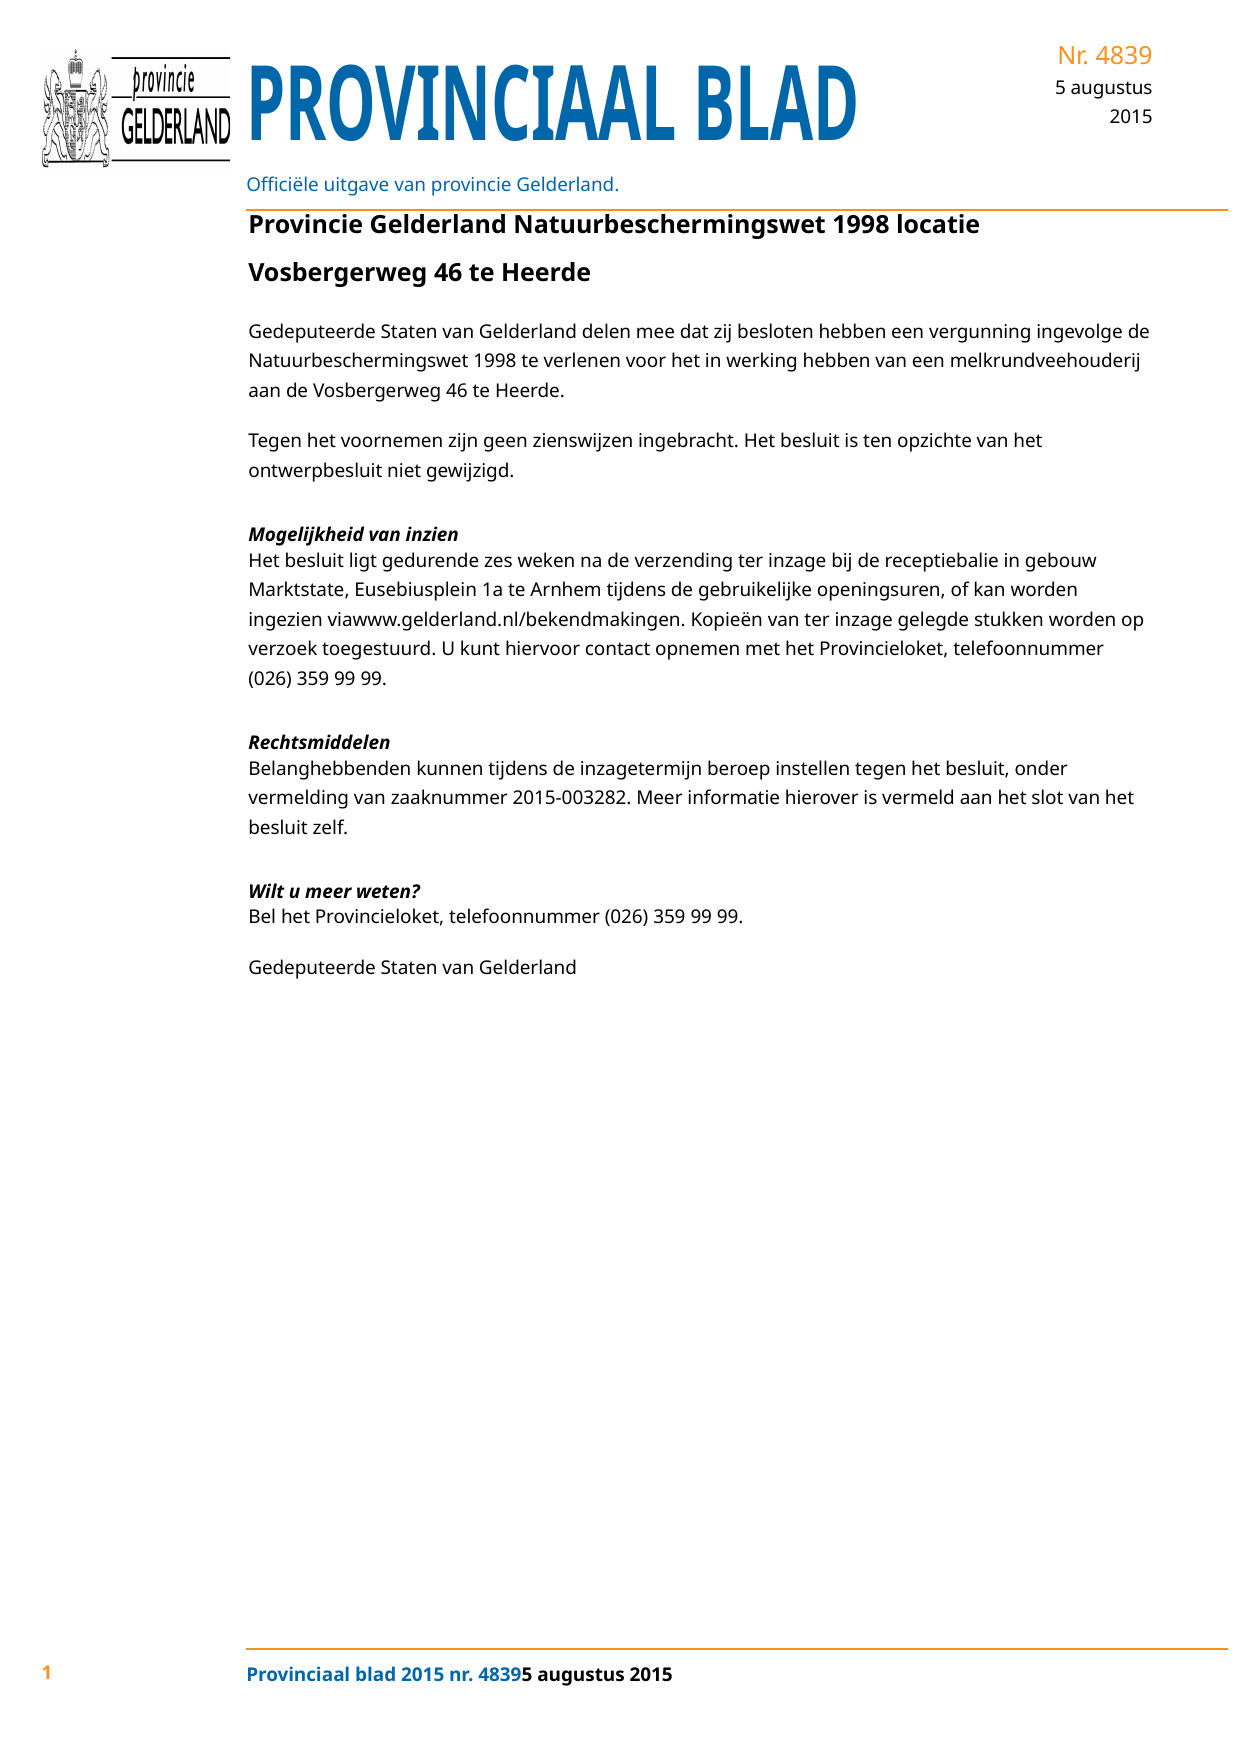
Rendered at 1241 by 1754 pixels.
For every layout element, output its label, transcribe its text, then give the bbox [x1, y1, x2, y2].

text Gedeputeerde Staten van Gelderland delen mee dat zij besloten hebben een vergunning ingevolge de Natuurbeschermingswet 1998 te verlenen voor het in werking hebben van een melkrundveehouderij aan de Vosbergerweg 46 te Heerde. [248, 318, 1152, 403]
text Mogelijkheid van inzien [248, 521, 1152, 547]
text Bel het Provincieloket, telefoonnummer (026) 359 99 99. [248, 904, 1152, 929]
text Provincie Gelderland Natuurbeschermingswet 1998 locatie Vosbergerweg 46 te Heerde [248, 211, 1152, 288]
text Gedeputeerde Staten van Gelderland [248, 954, 1152, 980]
text Belanghebbenden kunnen tijdens de inzagetermijn beroep instellen tegen het besluit, onder vermelding van zaaknummer 2015-003282. Meer informatie hierover is vermeld aan het slot van het besluit zelf. [248, 755, 1152, 840]
picture [41, 47, 231, 172]
text Rechtsmiddelen [248, 729, 1152, 755]
text Het besluit ligt gedurende zes weken na de verzending ter inzage bij de receptiebalie in gebouw Marktstate, Eusebiusplein 1a te Arnhem tijdens de gebruikelijke openingsuren, of kan worden ingezien viawww.gelderland.nl/bekendmakingen. Kopieën van ter inzage gelegde stukken worden op verzoek toegestuurd. U kunt hiervoor contact opnemen met het Provincieloket, telefoonnummer (026) 359 99 99. [248, 547, 1152, 691]
text Tegen het voornemen zijn geen zienswijzen ingebracht. Het besluit is ten opzichte van het ontwerpbesluit niet gewijzigd. [248, 427, 1152, 483]
text Wilt u meer weten? [248, 878, 1152, 904]
